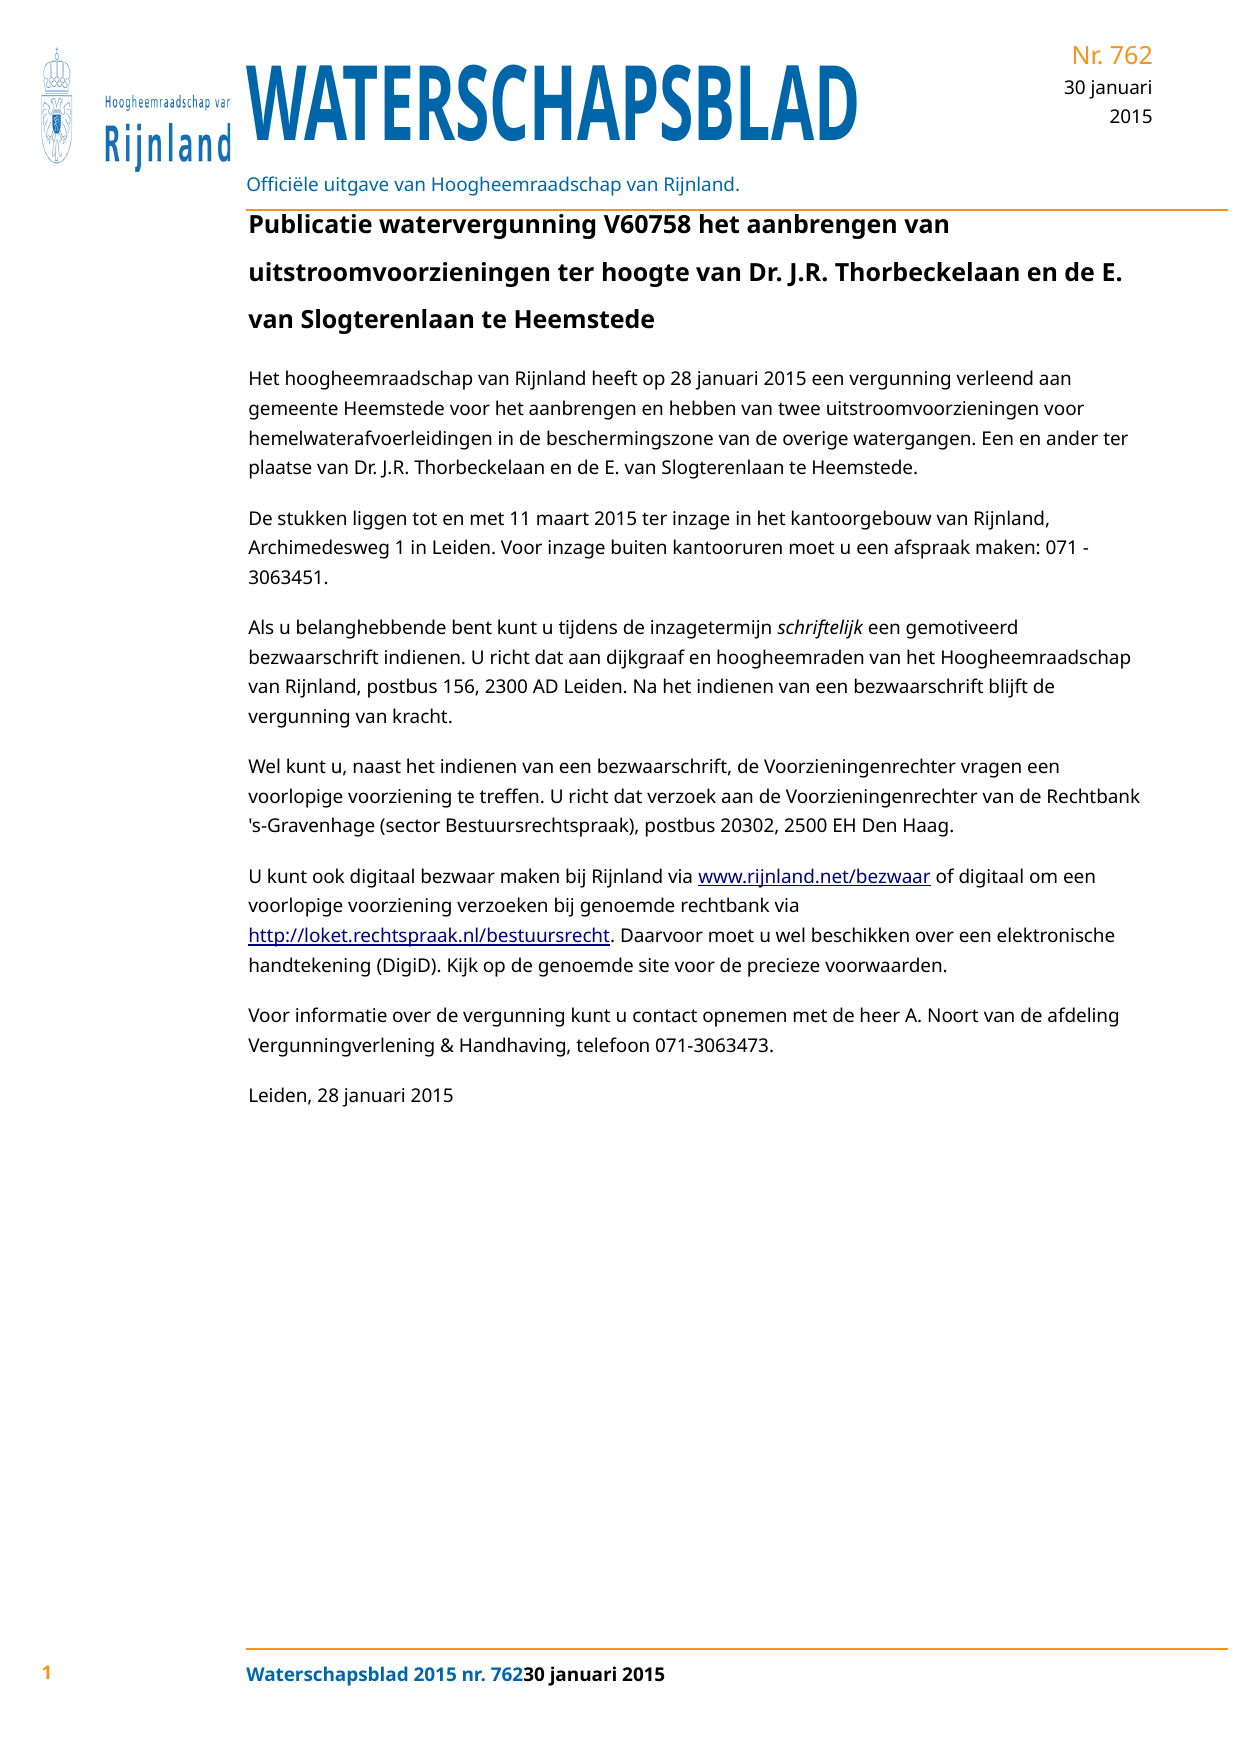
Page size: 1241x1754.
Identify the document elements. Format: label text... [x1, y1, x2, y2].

text U kunt ook digitaal bezwaar maken bij Rijnland via www.rijnland.net/bezwaar of digitaal om een voorlopige voorziening verzoeken bij genoemde rechtbank via http://loket.rechtspraak.nl/bestuursrecht. Daarvoor moet u wel beschikken over een elektronische handtekening (DigiD). Kijk op de genoemde site voor de precieze voorwaarden. [248, 863, 1152, 977]
text Het hoogheemraadschap van Rijnland heeft op 28 januari 2015 een vergunning verleend aan gemeente Heemstede voor het aanbrengen en hebben van twee uitstroomvoorzieningen voor hemelwaterafvoerleidingen in de beschermingszone van de overige watergangen. Een en ander ter plaatse van Dr. J.R. Thorbeckelaan en de E. van Slogterenlaan te Heemstede. [248, 366, 1152, 480]
text Als u belanghebbende bent kunt u tijdens de inzagetermijn schriftelijk een gemotiveerd bezwaarschrift indienen. U richt dat aan dijkgraaf en hoogheemraden van het Hoogheemraadschap van Rijnland, postbus 156, 2300 AD Leiden. Na het indienen van een bezwaarschrift blijft de vergunning van kracht. [248, 614, 1152, 729]
text Publicatie watervergunning V60758 het aanbrengen van uitstroomvoorzieningen ter hoogte van Dr. J.R. Thorbeckelaan en de E. van Slogterenlaan te Heemstede [248, 211, 1152, 336]
text Wel kunt u, naast het indienen van een bezwaarschrift, de Voorzieningenrechter vragen een voorlopige voorziening te treffen. U richt dat verzoek aan de Voorzieningenrechter van de Rechtbank 's-Gravenhage (sector Bestuursrechtspraak), postbus 20302, 2500 EH Den Haag. [248, 753, 1152, 838]
picture [41, 47, 231, 172]
text Voor informatie over de vergunning kunt u contact opnemen met de heer A. Noort van de afdeling Vergunningverlening & Handhaving, telefoon 071-3063473. [248, 1002, 1152, 1057]
text De stukken liggen tot en met 11 maart 2015 ter inzage in het kantoorgebouw van Rijnland, Archimedesweg 1 in Leiden. Voor inzage buiten kantooruren moet u een afspraak maken: 071 - 3063451. [248, 505, 1152, 589]
text Leiden, 28 januari 2015 [248, 1082, 1152, 1108]
